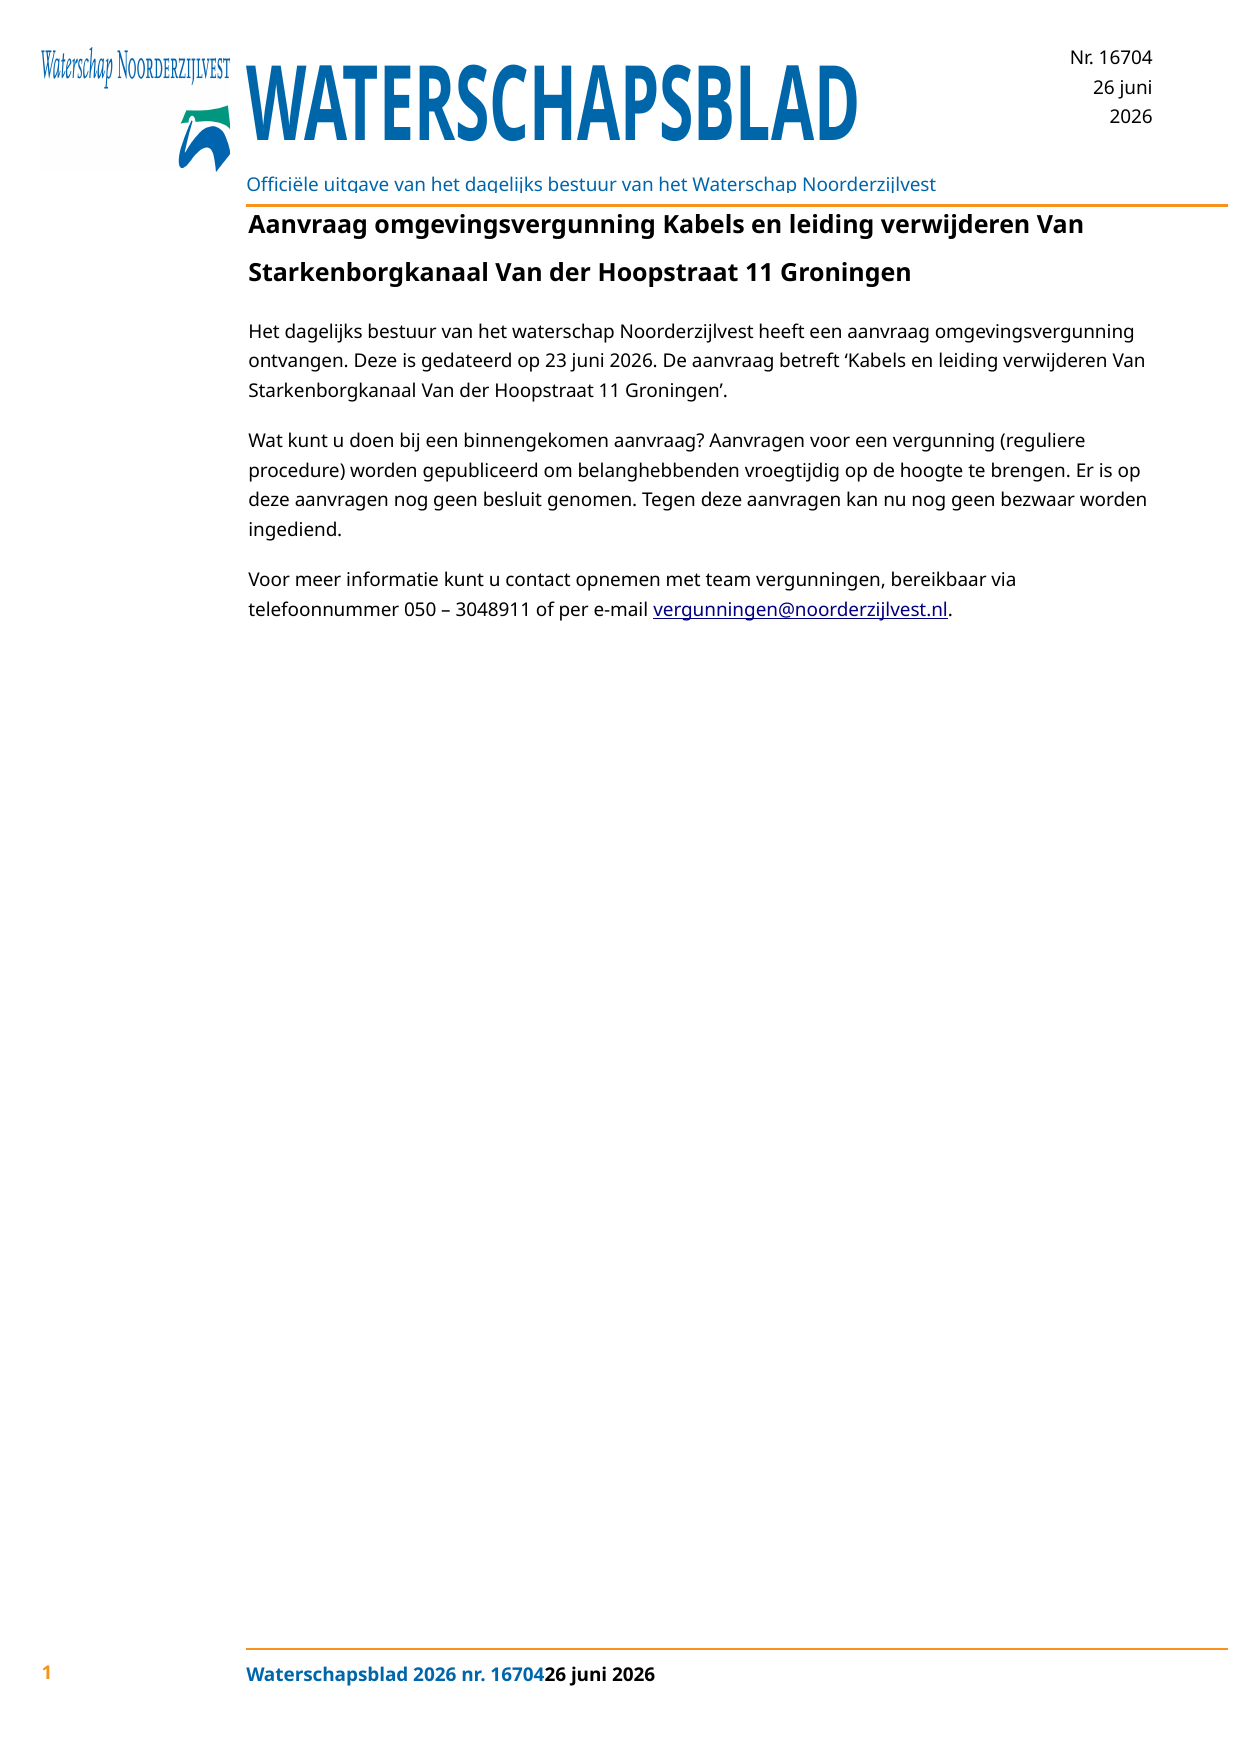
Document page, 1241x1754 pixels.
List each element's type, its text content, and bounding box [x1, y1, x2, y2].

text Voor meer informatie kunt u contact opnemen met team vergunningen, bereikbaar via telefoonnummer 050 – 3048911 of per e-mail vergunningen@noorderzijlvest.nl. [248, 567, 1152, 622]
picture [41, 47, 231, 172]
text Wat kunt u doen bij een binnengekomen aanvraag? Aanvragen voor een vergunning (reguliere procedure) worden gepubliceerd om belanghebbenden vroegtijdig op de hoogte te brengen. Er is op deze aanvragen nog geen besluit genomen. Tegen deze aanvragen kan nu nog geen bezwaar worden ingediend. [248, 427, 1152, 542]
text Het dagelijks bestuur van het waterschap Noorderzijlvest heeft een aanvraag omgevingsvergunning ontvangen. Deze is gedateerd op 23 juni 2026. De aanvraag betreft ‘Kabels en leiding verwijderen Van Starkenborgkanaal Van der Hoopstraat 11 Groningen’. [248, 318, 1152, 403]
text Aanvraag omgevingsvergunning Kabels en leiding verwijderen Van Starkenborgkanaal Van der Hoopstraat 11 Groningen [248, 207, 1152, 288]
